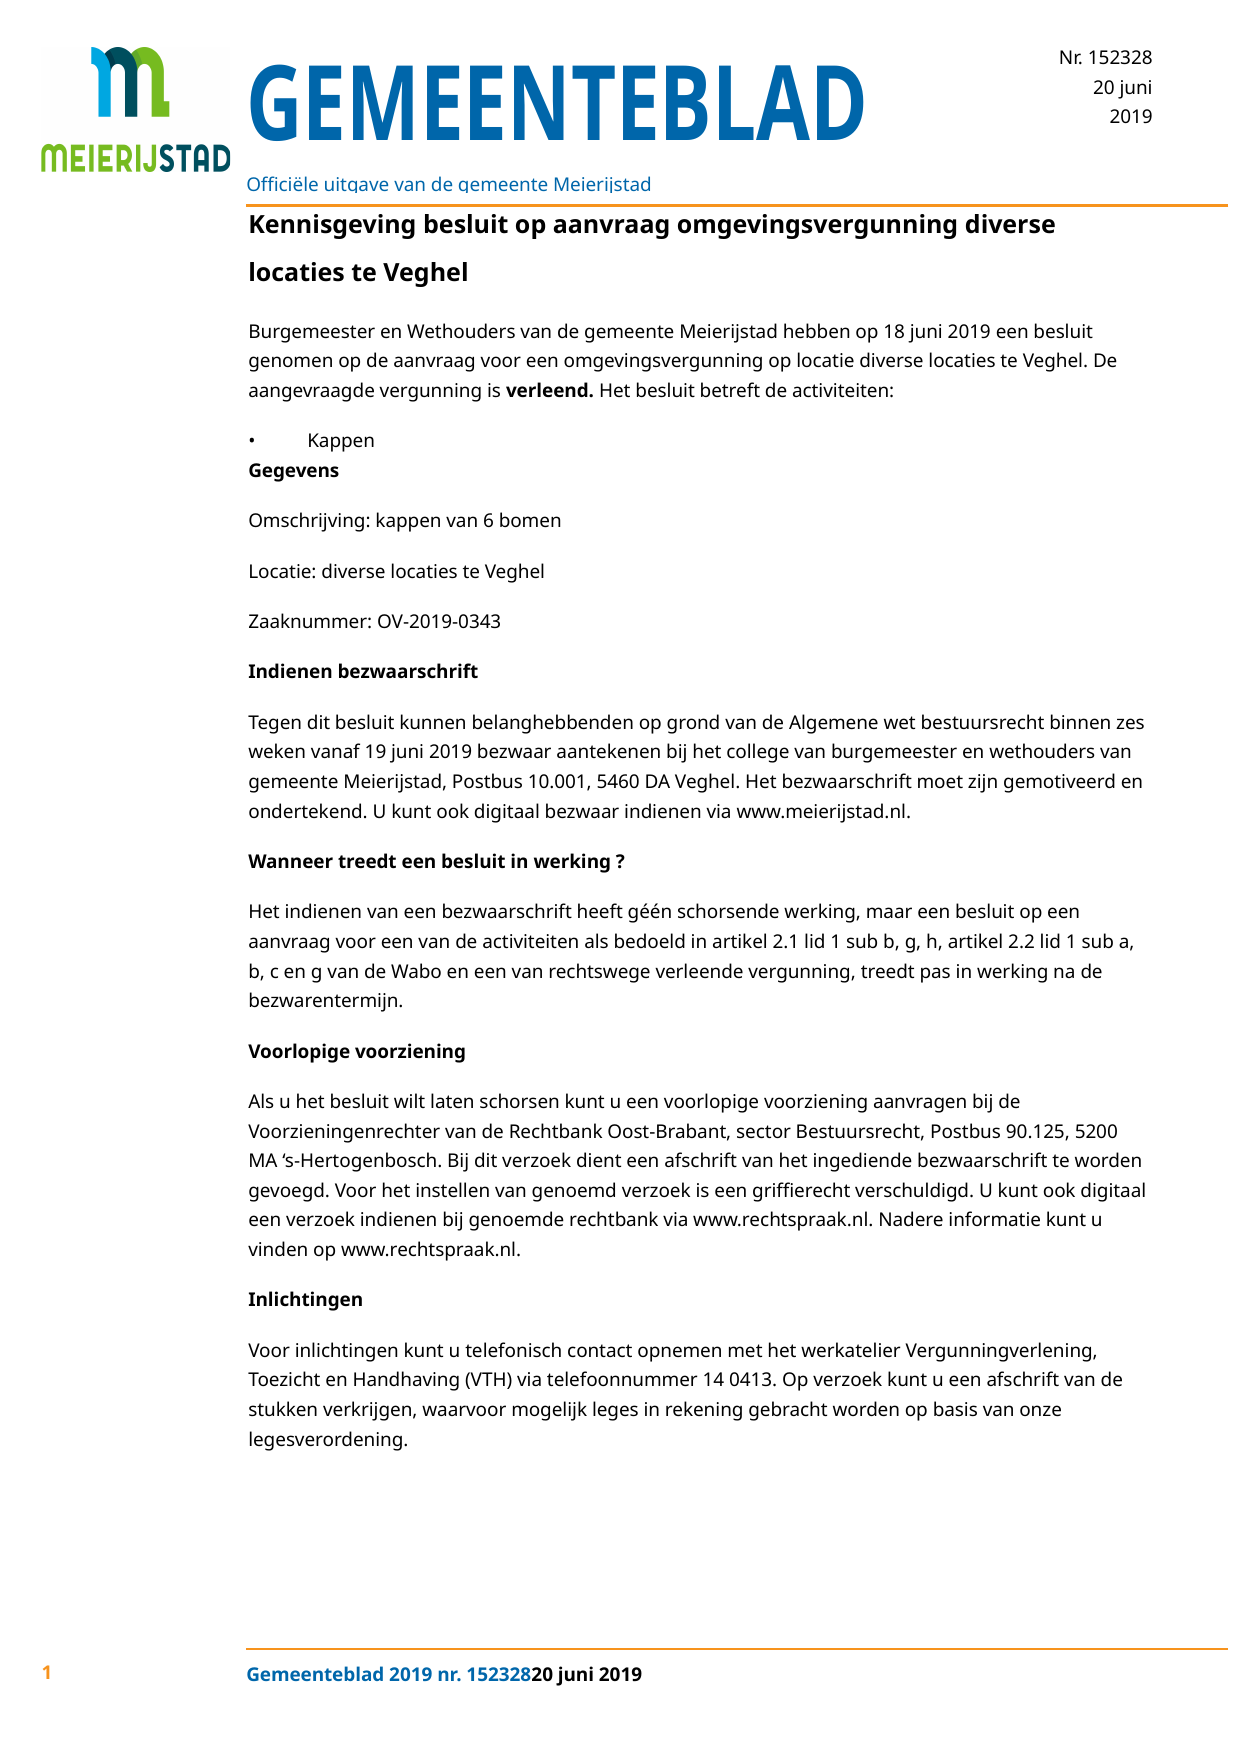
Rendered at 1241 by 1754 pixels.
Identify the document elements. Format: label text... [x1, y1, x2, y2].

text Indienen bezwaarschrift [248, 659, 1152, 684]
text Tegen dit besluit kunnen belanghebbenden op grond van de Algemene wet bestuursrecht binnen zes weken vanaf 19 juni 2019 bezwaar aantekenen bij het college van burgemeester en wethouders van gemeente Meierijstad, Postbus 10.001, 5460 DA Veghel. Het bezwaarschrift moet zijn gemotiveerd en ondertekend. U kunt ook digitaal bezwaar indienen via www.meierijstad.nl. [248, 709, 1152, 824]
text Voorlopige voorziening [248, 1038, 1152, 1064]
text Locatie: diverse locaties te Veghel [248, 558, 1152, 584]
text Burgemeester en Wethouders van de gemeente Meierijstad hebben op 18 juni 2019 een besluit genomen op de aanvraag voor een omgevingsvergunning op locatie diverse locaties te Veghel. De aangevraagde vergunning is verleend. Het besluit betreft de activiteiten: [248, 318, 1152, 403]
picture [41, 47, 231, 172]
text Als u het besluit wilt laten schorsen kunt u een voorlopige voorziening aanvragen bij de Voorzieningenrechter van de Rechtbank Oost-Brabant, sector Bestuursrecht, Postbus 90.125, 5200 MA ‘s-Hertogenbosch. Bij dit verzoek dient een afschrift van het ingediende bezwaarschrift te worden gevoegd. Voor het instellen van genoemd verzoek is een griffierecht verschuldigd. U kunt ook digitaal een verzoek indienen bij genoemde rechtbank via www.rechtspraak.nl. Nadere informatie kunt u vinden op www.rechtspraak.nl. [248, 1088, 1152, 1262]
text Gegevens [248, 457, 1152, 483]
text Het indienen van een bezwaarschrift heeft géén schorsende werking, maar een besluit op een aanvraag voor een van de activiteiten als bedoeld in artikel 2.1 lid 1 sub b, g, h, artikel 2.2 lid 1 sub a, b, c en g van de Wabo en een van rechtswege verleende vergunning, treedt pas in werking na de bezwarentermijn. [248, 899, 1152, 1013]
text Inlichtingen [248, 1287, 1152, 1312]
list Kappen [248, 427, 1152, 453]
text Wanneer treedt een besluit in werking ? [248, 848, 1152, 874]
text Voor inlichtingen kunt u telefonisch contact opnemen met het werkatelier Vergunningverlening, Toezicht en Handhaving (VTH) via telefoonnummer 14 0413. Op verzoek kunt u een afschrift van de stukken verkrijgen, waarvoor mogelijk leges in rekening gebracht worden op basis van onze legesverordening. [248, 1337, 1152, 1452]
text Zaaknummer: OV-2019-0343 [248, 608, 1152, 634]
text Kennisgeving besluit op aanvraag omgevingsvergunning diverse locaties te Veghel [248, 207, 1152, 288]
text Omschrijving: kappen van 6 bomen [248, 507, 1152, 533]
